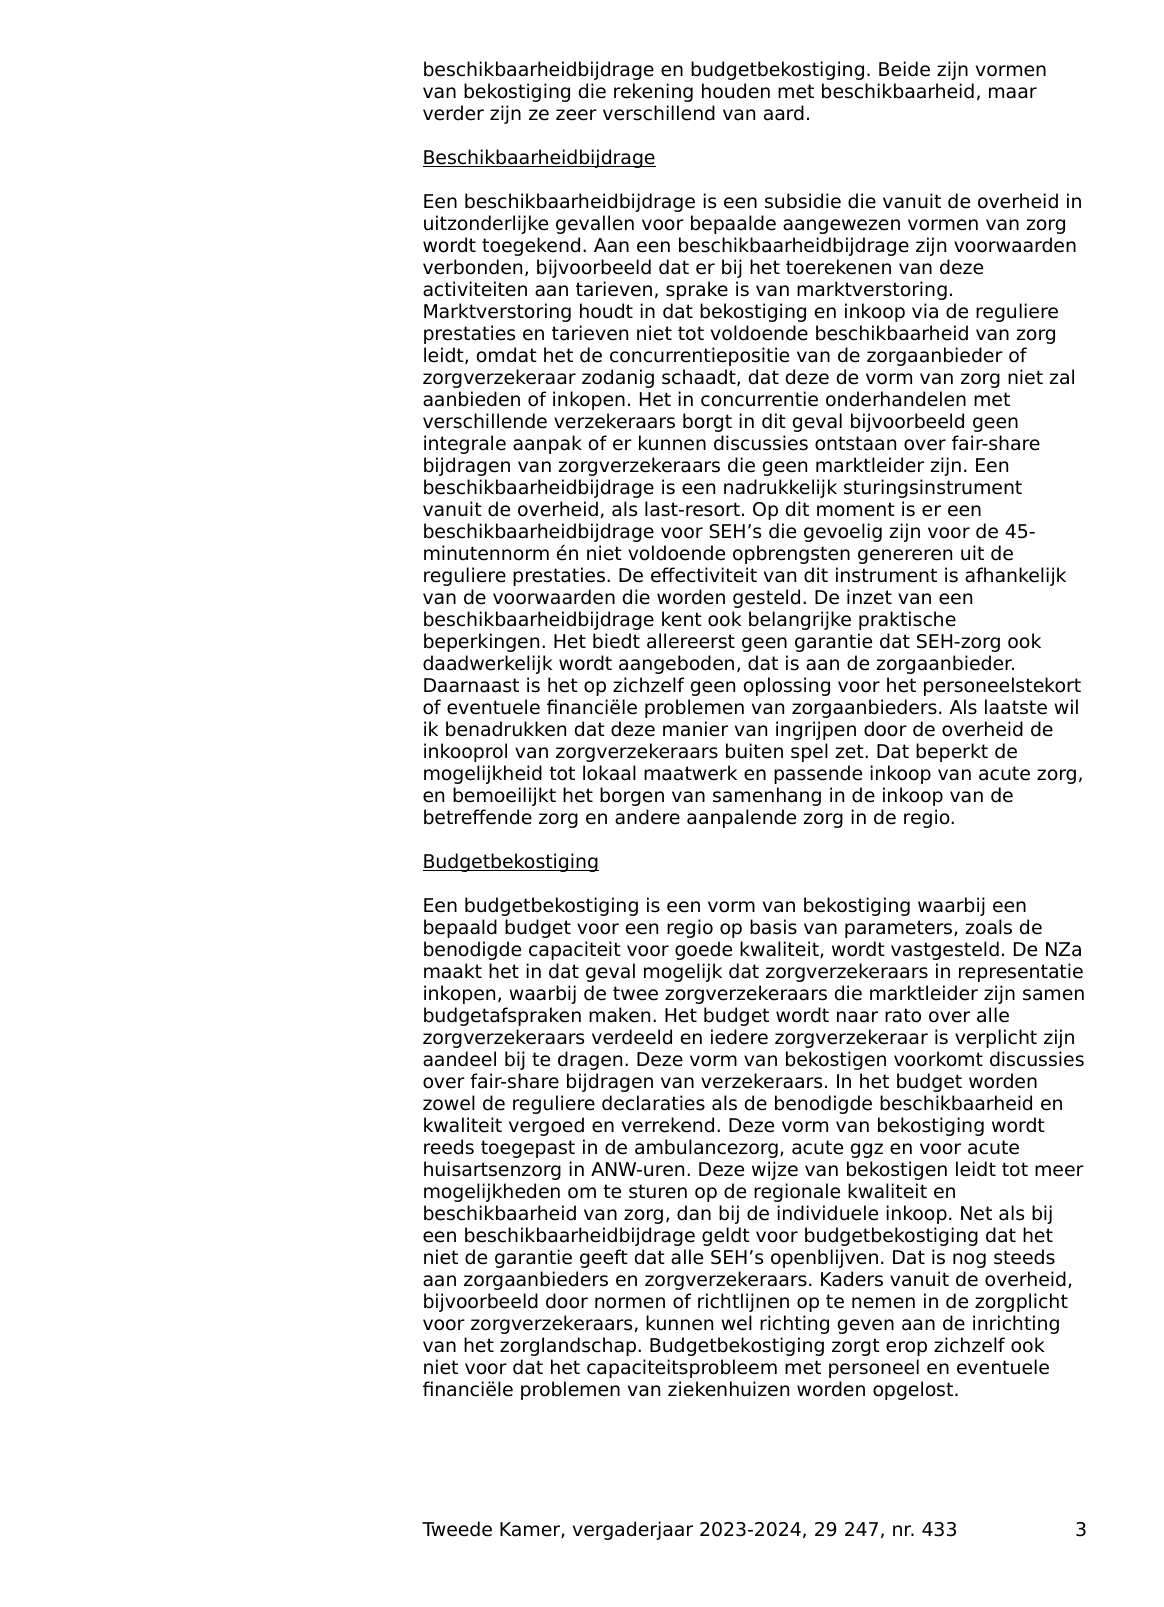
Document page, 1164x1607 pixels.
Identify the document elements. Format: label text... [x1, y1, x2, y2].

text Een beschikbaarheidbijdrage is een subsidie die vanuit de overheid in uitzonderlijke gevallen voor bepaalde aangewezen vormen van zorg wordt toegekend. Aan een beschikbaarheidbijdrage zijn voorwaarden verbonden, bijvoorbeeld dat er bij het toerekenen van deze activiteiten aan tarieven, sprake is van marktverstoring. Marktverstoring houdt in dat bekostiging en inkoop via de reguliere prestaties en tarieven niet tot voldoende beschikbaarheid van zorg leidt, omdat het de concurrentiepositie van de zorgaanbieder of zorgverzekeraar zodanig schaadt, dat deze de vorm van zorg niet zal aanbieden of inkopen. Het in concurrentie onderhandelen met verschillende verzekeraars borgt in dit geval bijvoorbeeld geen integrale aanpak of er kunnen discussies ontstaan over fair-share bijdragen van zorgverzekeraars die geen marktleider zijn. Een beschikbaarheidbijdrage is een nadrukkelijk sturingsinstrument vanuit de overheid, als last-resort. Op dit moment is er een beschikbaarheidbijdrage voor SEH’s die gevoelig zijn voor de 45-minutennorm én niet voldoende opbrengsten genereren uit de reguliere prestaties. De effectiviteit van dit instrument is afhankelijk van de voorwaarden die worden gesteld. De inzet van een beschikbaarheidbijdrage kent ook belangrijke praktische beperkingen. Het biedt allereerst geen garantie dat SEH-zorg ook daadwerkelijk wordt aangeboden, dat is aan de zorgaanbieder. Daarnaast is het op zichzelf geen oplossing voor het personeelstekort of eventuele financiële problemen van zorgaanbieders. Als laatste wil ik benadrukken dat deze manier van ingrijpen door de overheid de inkooprol van zorgverzekeraars buiten spel zet. Dat beperkt de mogelijkheid tot lokaal maatwerk en passende inkoop van acute zorg, en bemoeilijkt het borgen van samenhang in de inkoop van de betreffende zorg en andere aanpalende zorg in de regio. [422, 191, 1087, 829]
text beschikbaarheidbijdrage en budgetbekostiging. Beide zijn vormen van bekostiging die rekening houden met beschikbaarheid, maar verder zijn ze zeer verschillend van aard. [422, 59, 1087, 125]
subtitle Budgetbekostiging [422, 851, 1087, 873]
subtitle Beschikbaarheidbijdrage [422, 147, 1087, 169]
text Een budgetbekostiging is een vorm van bekostiging waarbij een bepaald budget voor een regio op basis van parameters, zoals de benodigde capaciteit voor goede kwaliteit, wordt vastgesteld. De NZa maakt het in dat geval mogelijk dat zorgverzekeraars in representatie inkopen, waarbij de twee zorgverzekeraars die marktleider zijn samen budgetafspraken maken. Het budget wordt naar rato over alle zorgverzekeraars verdeeld en iedere zorgverzekeraar is verplicht zijn aandeel bij te dragen. Deze vorm van bekostigen voorkomt discussies over fair-share bijdragen van verzekeraars. In het budget worden zowel de reguliere declaraties als de benodigde beschikbaarheid en kwaliteit vergoed en verrekend. Deze vorm van bekostiging wordt reeds toegepast in de ambulancezorg, acute ggz en voor acute huisartsenzorg in ANW-uren. Deze wijze van bekostigen leidt tot meer mogelijkheden om te sturen op de regionale kwaliteit en beschikbaarheid van zorg, dan bij de individuele inkoop. Net als bij een beschikbaarheidbijdrage geldt voor budgetbekostiging dat het niet de garantie geeft dat alle SEH’s openblijven. Dat is nog steeds aan zorgaanbieders en zorgverzekeraars. Kaders vanuit de overheid, bijvoorbeeld door normen of richtlijnen op te nemen in de zorgplicht voor zorgverzekeraars, kunnen wel richting geven aan de inrichting van het zorglandschap. Budgetbekostiging zorgt erop zichzelf ook niet voor dat het capaciteitsprobleem met personeel en eventuele financiële problemen van ziekenhuizen worden opgelost. [422, 895, 1087, 1401]
